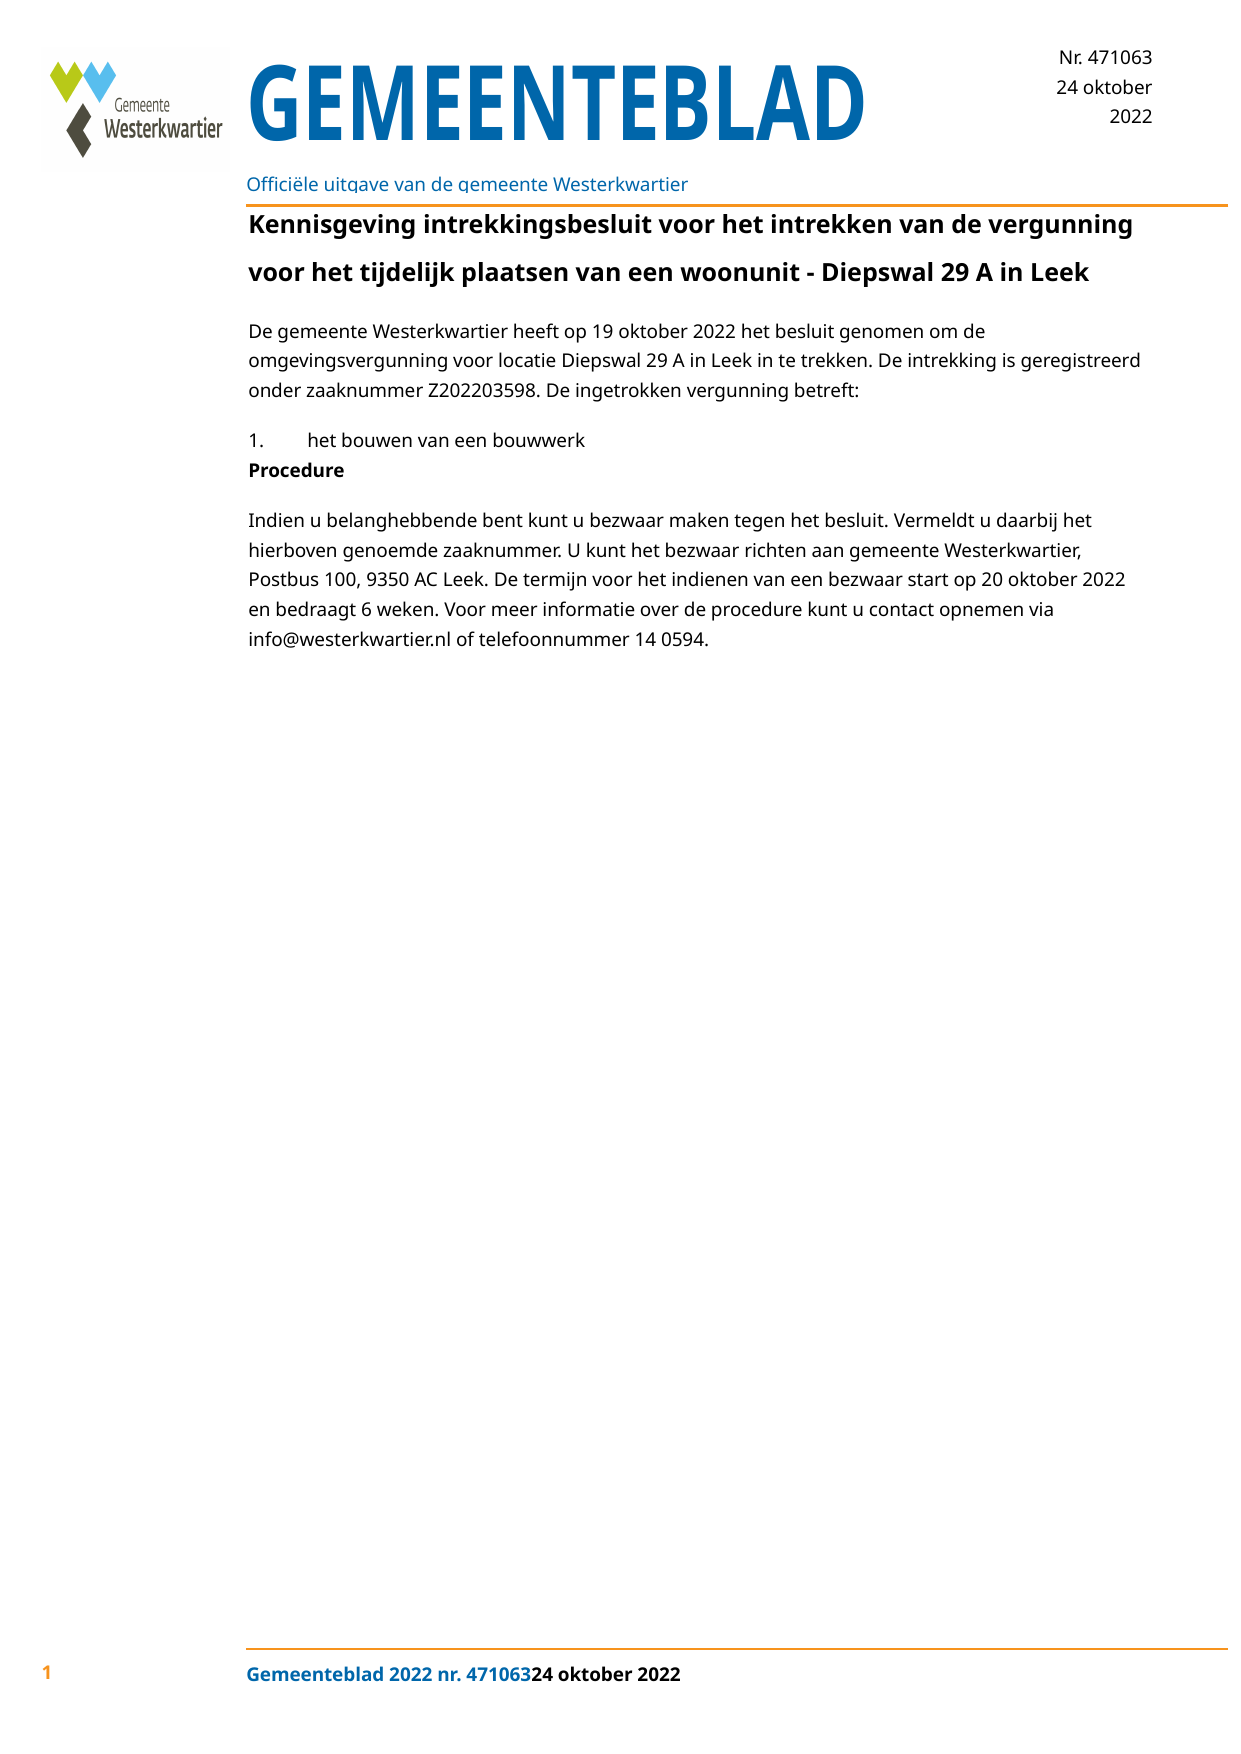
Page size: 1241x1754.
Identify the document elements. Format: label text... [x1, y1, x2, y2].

list het bouwen van een bouwwerk [248, 427, 1152, 453]
picture [41, 47, 231, 172]
text De gemeente Westerkwartier heeft op 19 oktober 2022 het besluit genomen om de omgevingsvergunning voor locatie Diepswal 29 A in Leek in te trekken. De intrekking is geregistreerd onder zaaknummer Z202203598. De ingetrokken vergunning betreft: [248, 318, 1152, 403]
text Indien u belanghebbende bent kunt u bezwaar maken tegen het besluit. Vermeldt u daarbij het hierboven genoemde zaaknummer. U kunt het bezwaar richten aan gemeente Westerkwartier, Postbus 100, 9350 AC Leek. De termijn voor het indienen van een bezwaar start op 20 oktober 2022 en bedraagt 6 weken. Voor meer informatie over de procedure kunt u contact opnemen via info@westerkwartier.nl of telefoonnummer 14 0594. [248, 507, 1152, 652]
text Procedure [248, 457, 1152, 483]
text Kennisgeving intrekkingsbesluit voor het intrekken van de vergunning voor het tijdelijk plaatsen van een woonunit - Diepswal 29 A in Leek [248, 207, 1152, 288]
